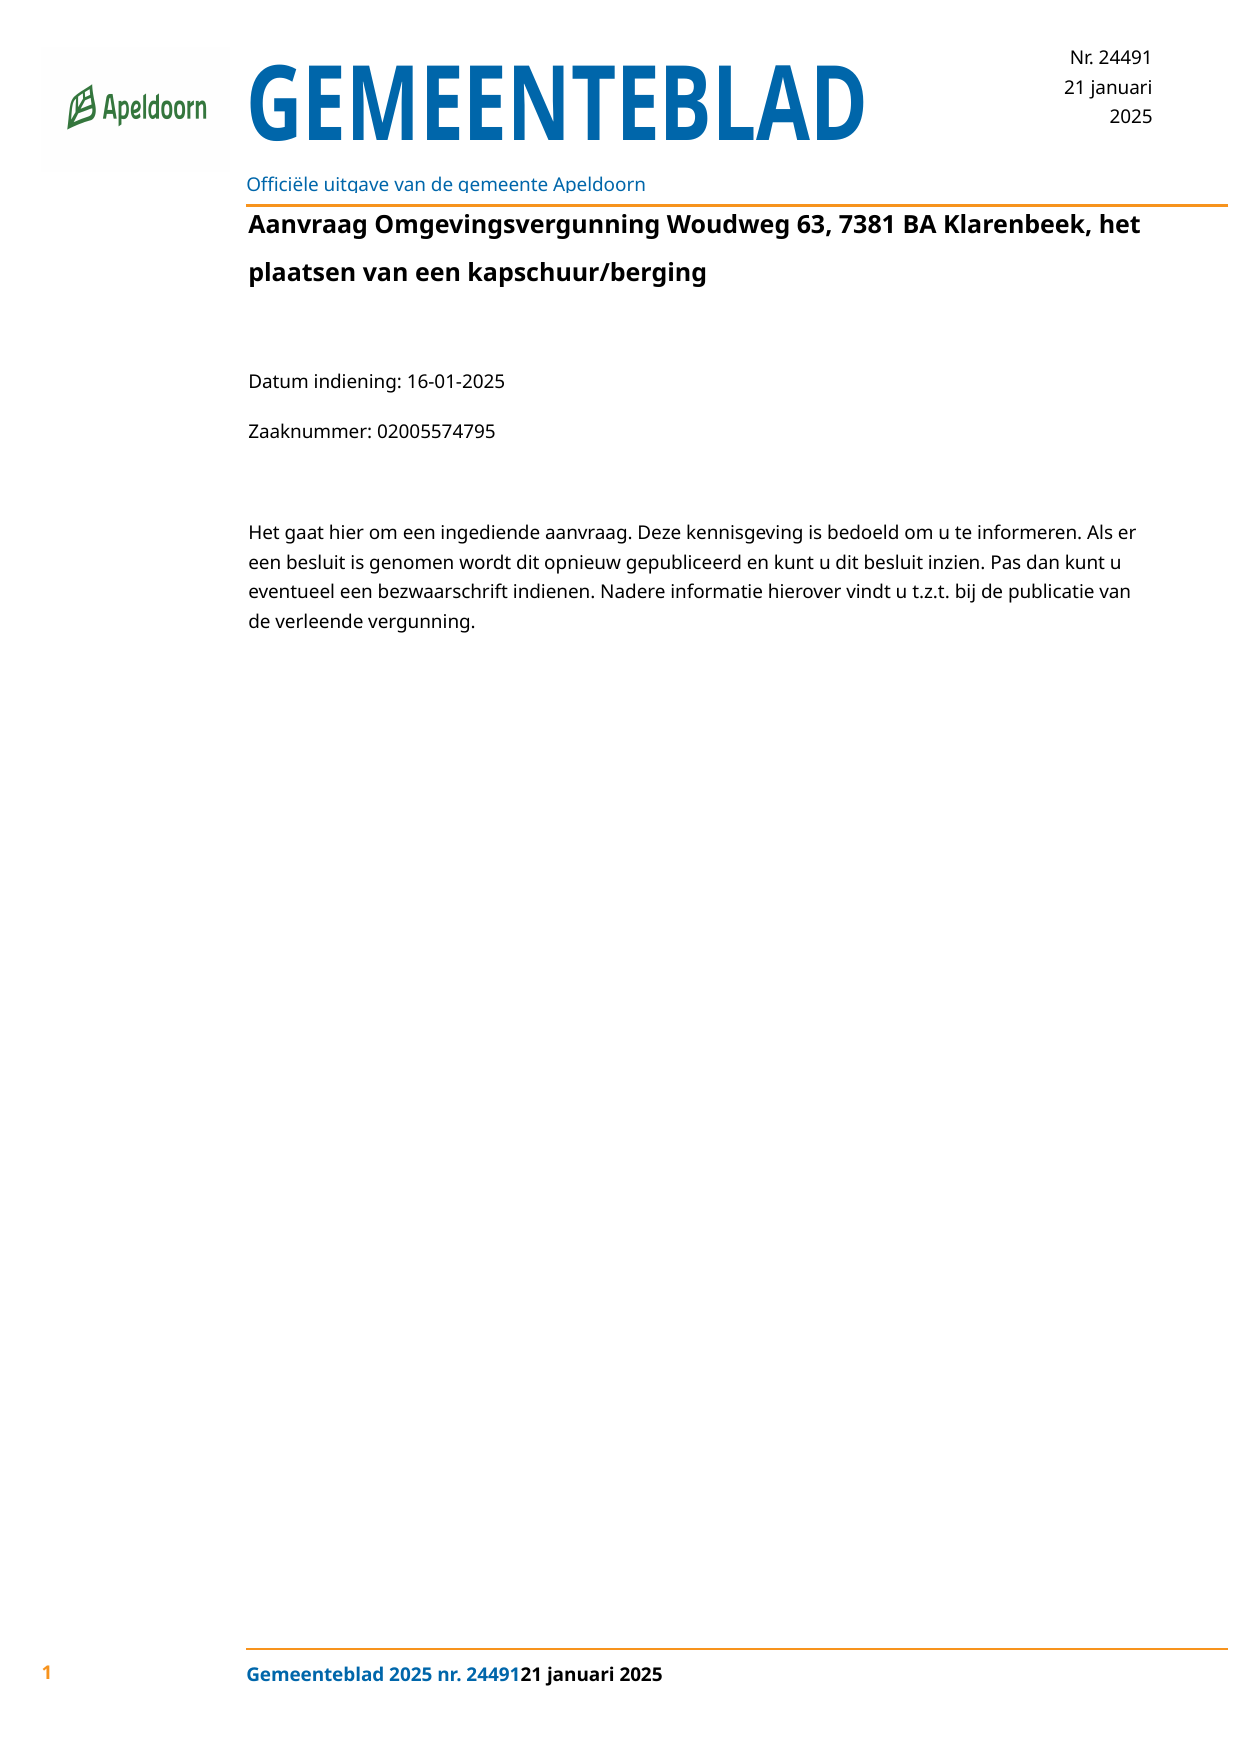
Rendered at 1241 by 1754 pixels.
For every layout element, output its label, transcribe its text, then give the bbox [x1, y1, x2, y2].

text Het gaat hier om een ingediende aanvraag. Deze kennisgeving is bedoeld om u te informeren. Als er een besluit is genomen wordt dit opnieuw gepubliceerd en kunt u dit besluit inzien. Pas dan kunt u eventueel een bezwaarschrift indienen. Nadere informatie hierover vindt u t.z.t. bij de publicatie van de verleende vergunning. [248, 519, 1152, 634]
text Zaaknummer: 02005574795 [248, 419, 1152, 444]
picture [41, 47, 231, 172]
text Datum indiening: 16-01-2025 [248, 368, 1152, 394]
text Aanvraag Omgevingsvergunning Woudweg 63, 7381 BA Klarenbeek, het plaatsen van een kapschuur/berging [248, 207, 1152, 288]
